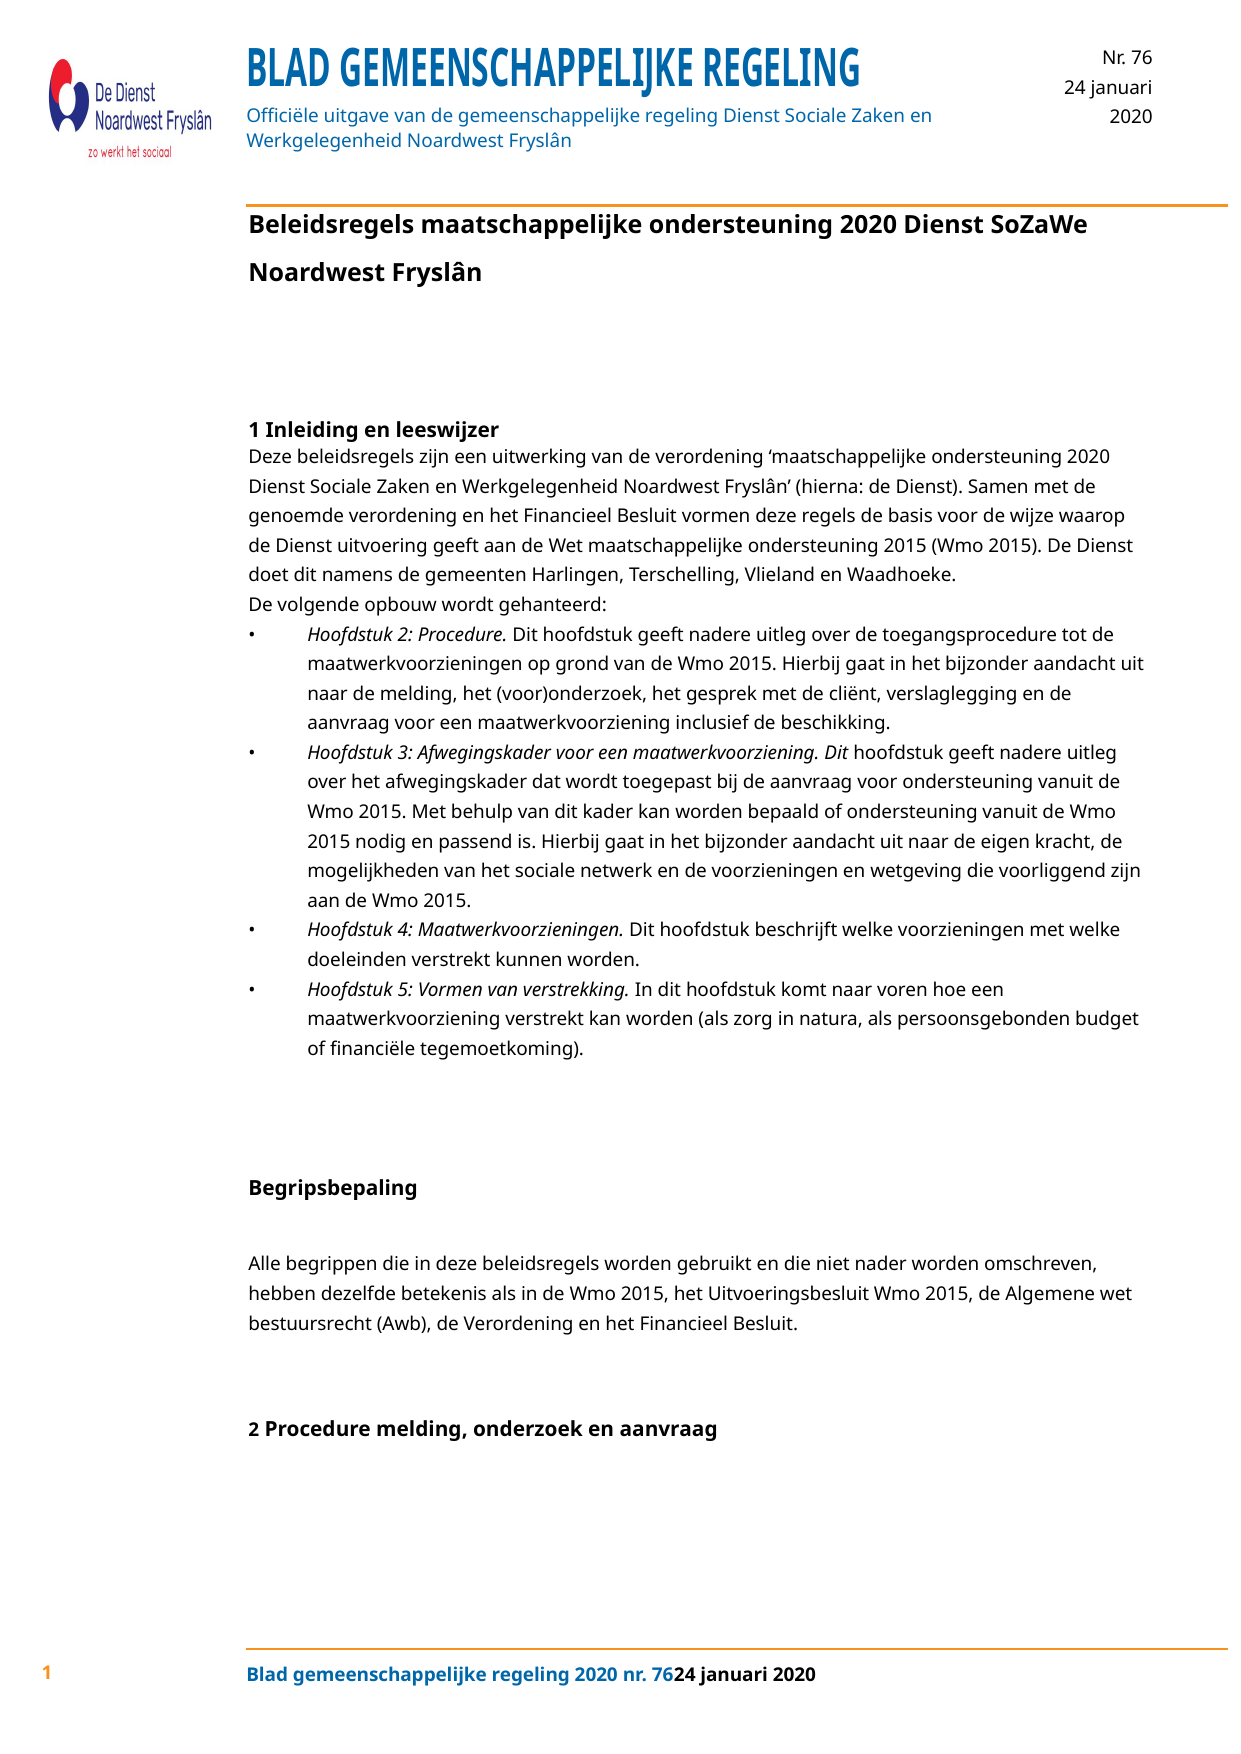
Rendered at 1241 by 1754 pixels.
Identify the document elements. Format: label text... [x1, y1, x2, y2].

picture [41, 47, 231, 172]
text Alle begrippen die in deze beleidsregels worden gebruikt en die niet nader worden omschreven, hebben dezelfde betekenis als in de Wmo 2015, het Uitvoeringsbesluit Wmo 2015, de Algemene wet bestuursrecht (Awb), de Verordening en het Financieel Besluit. [248, 1251, 1152, 1335]
text 2 Procedure melding, onderzoek en aanvraag [248, 1414, 1152, 1443]
text Deze beleidsregels zijn een uitwerking van de verordening ‘maatschappelijke ondersteuning 2020 Dienst Sociale Zaken en Werkgelegenheid Noardwest Fryslân’ (hierna: de Dienst). Samen met de genoemde verordening en het Financieel Besluit vormen deze regels de basis voor de wijze waarop de Dienst uitvoering geeft aan de Wet maatschappelijke ondersteuning 2015 (Wmo 2015). De Dienst doet dit namens de gemeenten Harlingen, Terschelling, Vlieland en Waadhoeke. [248, 443, 1152, 587]
text De volgende opbouw wordt gehanteerd: [248, 591, 1152, 617]
list Hoofdstuk 3: Afwegingskader voor een maatwerkvoorziening. Dit hoofdstuk geeft nadere uitleg over het afwegingskader dat wordt toegepast bij de aanvraag voor ondersteuning vanuit de Wmo 2015. Met behulp van dit kader kan worden bepaald of ondersteuning vanuit de Wmo 2015 nodig en passend is. Hierbij gaat in het bijzonder aandacht uit naar de eigen kracht, de mogelijkheden van het sociale netwerk en de voorzieningen en wetgeving die voorliggend zijn aan de Wmo 2015. [248, 739, 1152, 913]
text 1 Inleiding en leeswijzer [248, 415, 1152, 443]
list Hoofdstuk 4: Maatwerkvoorzieningen. Dit hoofdstuk beschrijft welke voorzieningen met welke doeleinden verstrekt kunnen worden. [248, 917, 1152, 972]
text Beleidsregels maatschappelijke ondersteuning 2020 Dienst SoZaWe Noardwest Fryslân [248, 207, 1152, 288]
list Hoofdstuk 5: Vormen van verstrekking. In dit hoofdstuk komt naar voren hoe een maatwerkvoorziening verstrekt kan worden (als zorg in natura, als persoonsgebonden budget of financiële tegemoetkoming). [248, 976, 1152, 1061]
list Hoofdstuk 2: Procedure. Dit hoofdstuk geeft nadere uitleg over de toegangsprocedure tot de maatwerkvoorzieningen op grond van de Wmo 2015. Hierbij gaat in het bijzonder aandacht uit naar de melding, het (voor)onderzoek, het gesprek met de cliënt, verslaglegging en de aanvraag voor een maatwerkvoorziening inclusief de beschikking. [248, 621, 1152, 735]
text Begripsbepaling [248, 1173, 1152, 1201]
